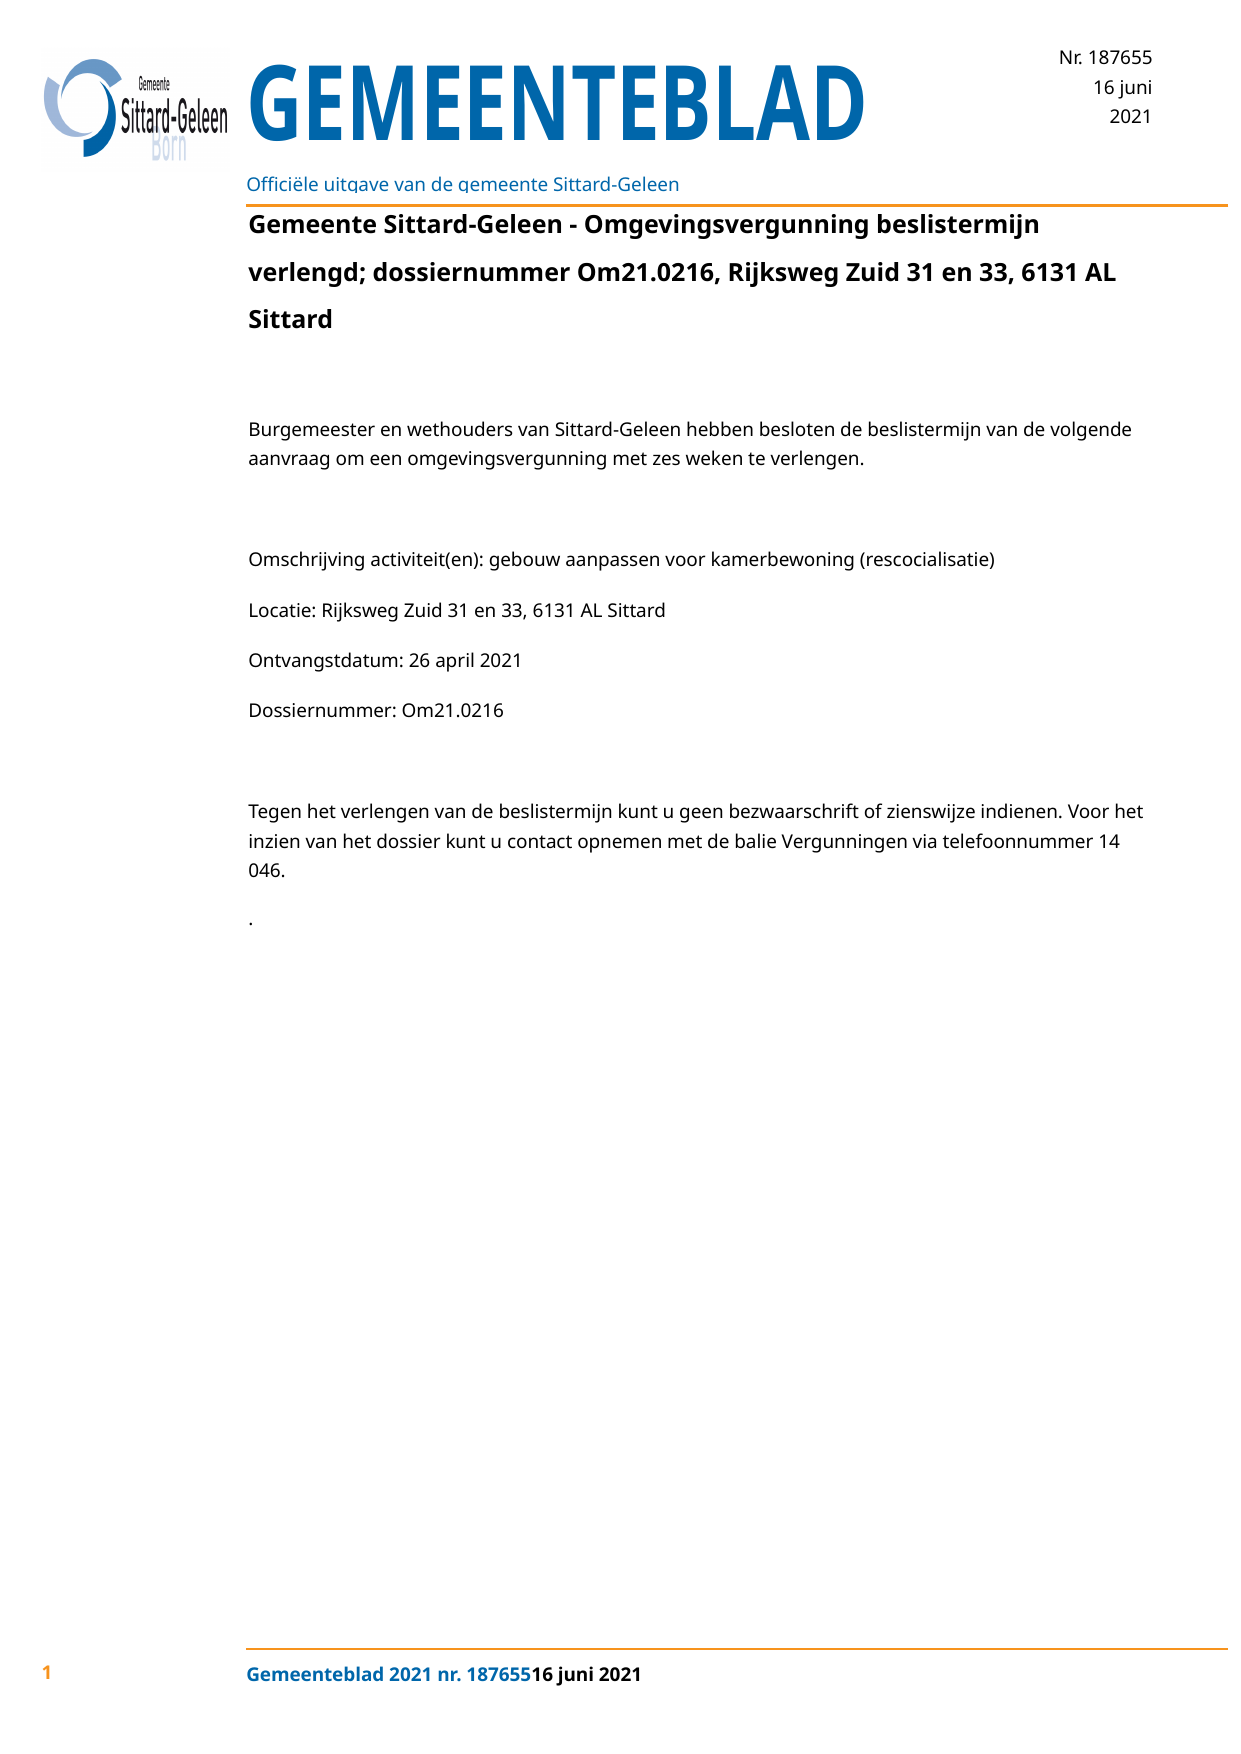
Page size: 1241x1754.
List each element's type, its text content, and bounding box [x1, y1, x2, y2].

text Omschrijving activiteit(en): gebouw aanpassen voor kamerbewoning (rescocialisatie) [248, 546, 1152, 572]
text Burgemeester en wethouders van Sittard-Geleen hebben besloten de beslistermijn van de volgende aanvraag om een omgevingsvergunning met zes weken te verlengen. [248, 416, 1152, 471]
text Ontvangstdatum: 26 april 2021 [248, 647, 1152, 673]
text Gemeente Sittard-Geleen - Omgevingsvergunning beslistermijn verlengd; dossiernummer Om21.0216, Rijksweg Zuid 31 en 33, 6131 AL Sittard [248, 207, 1152, 336]
picture [41, 47, 231, 172]
text . [248, 905, 1152, 931]
text Tegen het verlengen van de beslistermijn kunt u geen bezwaarschrift of zienswijze indienen. Voor het inzien van het dossier kunt u contact opnemen met de balie Vergunningen via telefoonnummer 14 046. [248, 798, 1152, 883]
text Dossiernummer: Om21.0216 [248, 698, 1152, 723]
text Locatie: Rijksweg Zuid 31 en 33, 6131 AL Sittard [248, 597, 1152, 622]
